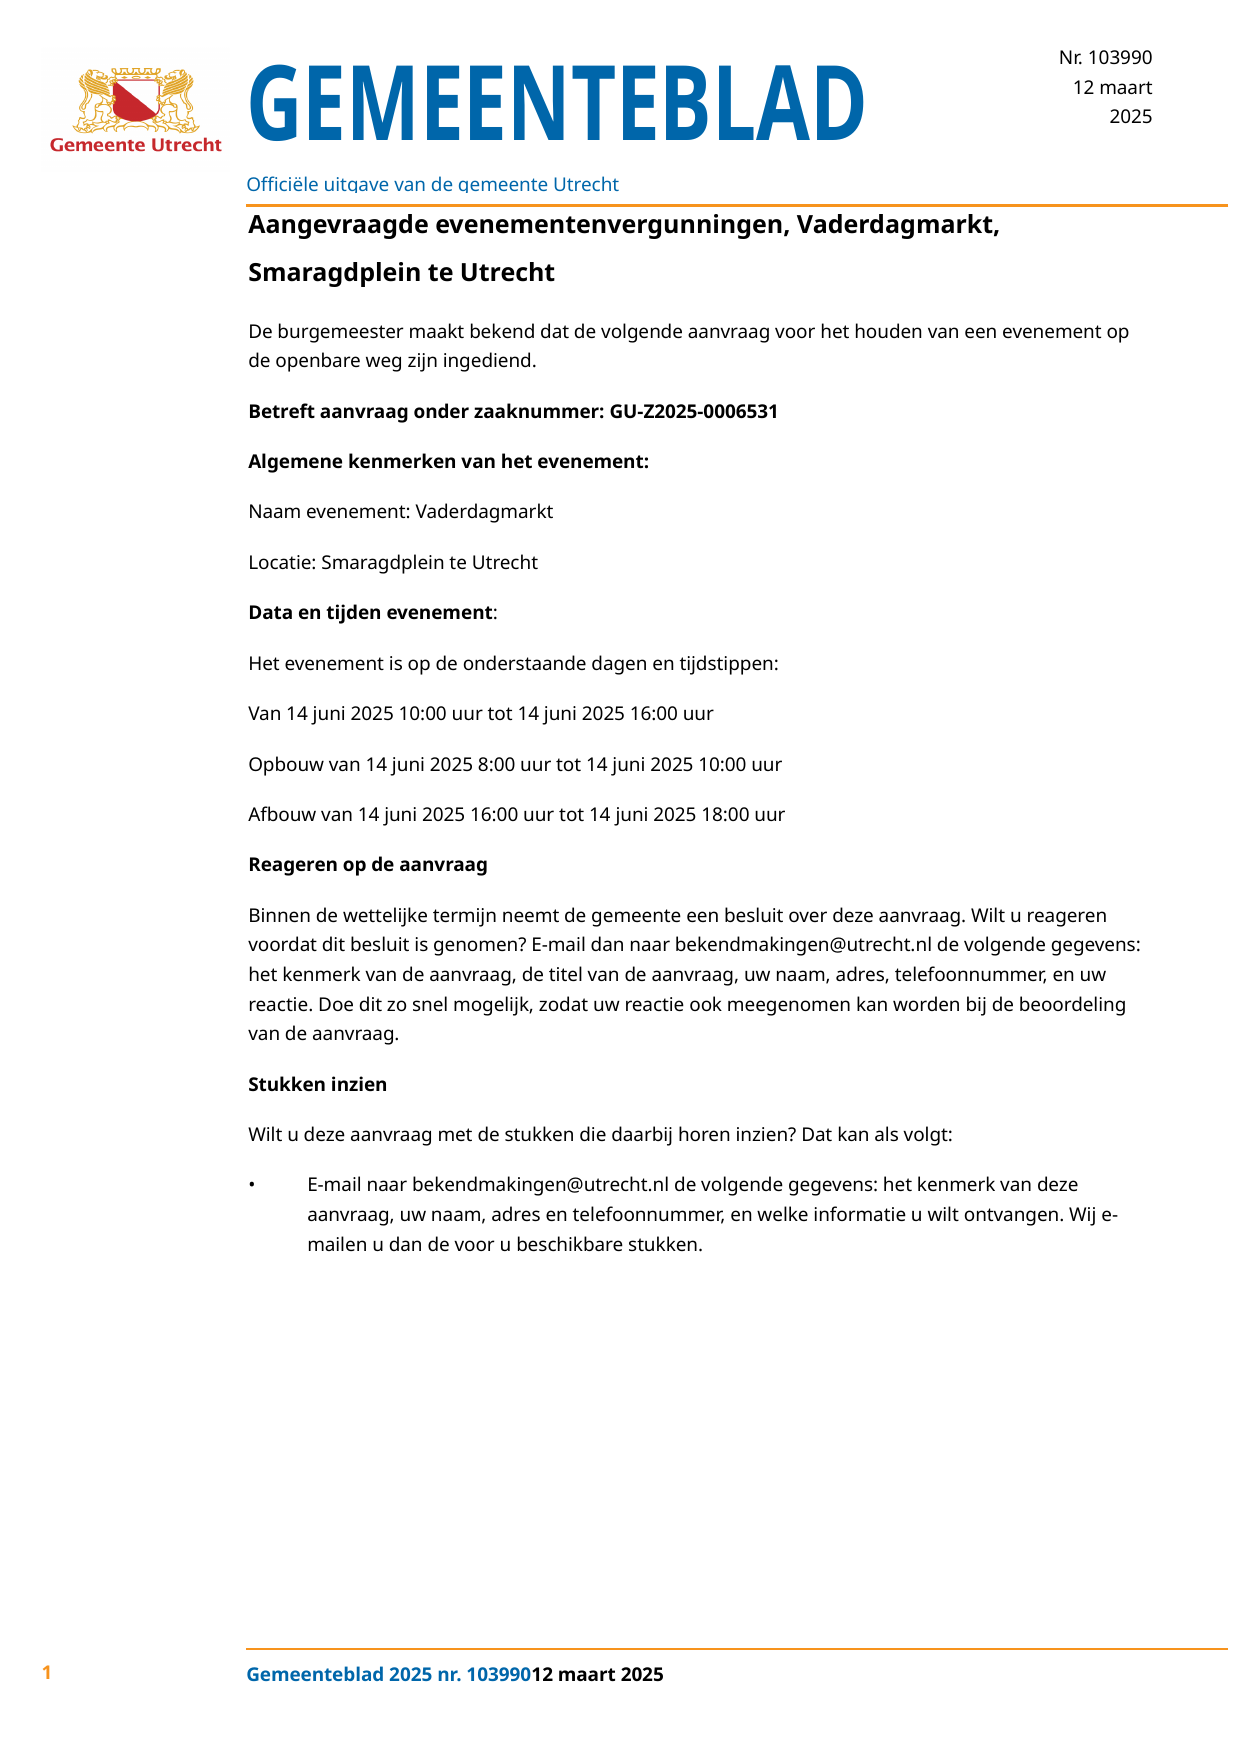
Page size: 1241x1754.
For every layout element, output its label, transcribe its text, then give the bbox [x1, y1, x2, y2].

text Reageren op de aanvraag [248, 852, 1152, 877]
text De burgemeester maakt bekend dat de volgende aanvraag voor het houden van een evenement op de openbare weg zijn ingediend. [248, 318, 1152, 373]
text Afbouw van 14 juni 2025 16:00 uur tot 14 juni 2025 18:00 uur [248, 801, 1152, 827]
text Stukken inzien [248, 1071, 1152, 1097]
text Opbouw van 14 juni 2025 8:00 uur tot 14 juni 2025 10:00 uur [248, 751, 1152, 777]
text Het evenement is op de onderstaande dagen en tijdstippen: [248, 650, 1152, 676]
text Algemene kenmerken van het evenement: [248, 448, 1152, 474]
text Betreft aanvraag onder zaaknummer: GU-Z2025-0006531 [248, 398, 1152, 424]
text Wilt u deze aanvraag met de stukken die daarbij horen inzien? Dat kan als volgt: [248, 1121, 1152, 1147]
list E-mail naar bekendmakingen@utrecht.nl de volgende gegevens: het kenmerk van deze aanvraag, uw naam, adres en telefoonnummer, en welke informatie u wilt ontvangen. Wij e-mailen u dan de voor u beschikbare stukken. [248, 1172, 1152, 1257]
text Data en tijden evenement: [248, 599, 1152, 625]
text Binnen de wettelijke termijn neemt de gemeente een besluit over deze aanvraag. Wilt u reageren voordat dit besluit is genomen? E-mail dan naar bekendmakingen@utrecht.nl de volgende gegevens: het kenmerk van de aanvraag, de titel van de aanvraag, uw naam, adres, telefoonnummer, en uw reactie. Doe dit zo snel mogelijk, zodat uw reactie ook meegenomen kan worden bij de beoordeling van de aanvraag. [248, 902, 1152, 1046]
text Van 14 juni 2025 10:00 uur tot 14 juni 2025 16:00 uur [248, 700, 1152, 726]
text Aangevraagde evenementenvergunningen, Vaderdagmarkt, Smaragdplein te Utrecht [248, 207, 1152, 288]
text Locatie: Smaragdplein te Utrecht [248, 549, 1152, 575]
text Naam evenement: Vaderdagmarkt [248, 499, 1152, 524]
picture [41, 47, 231, 172]
